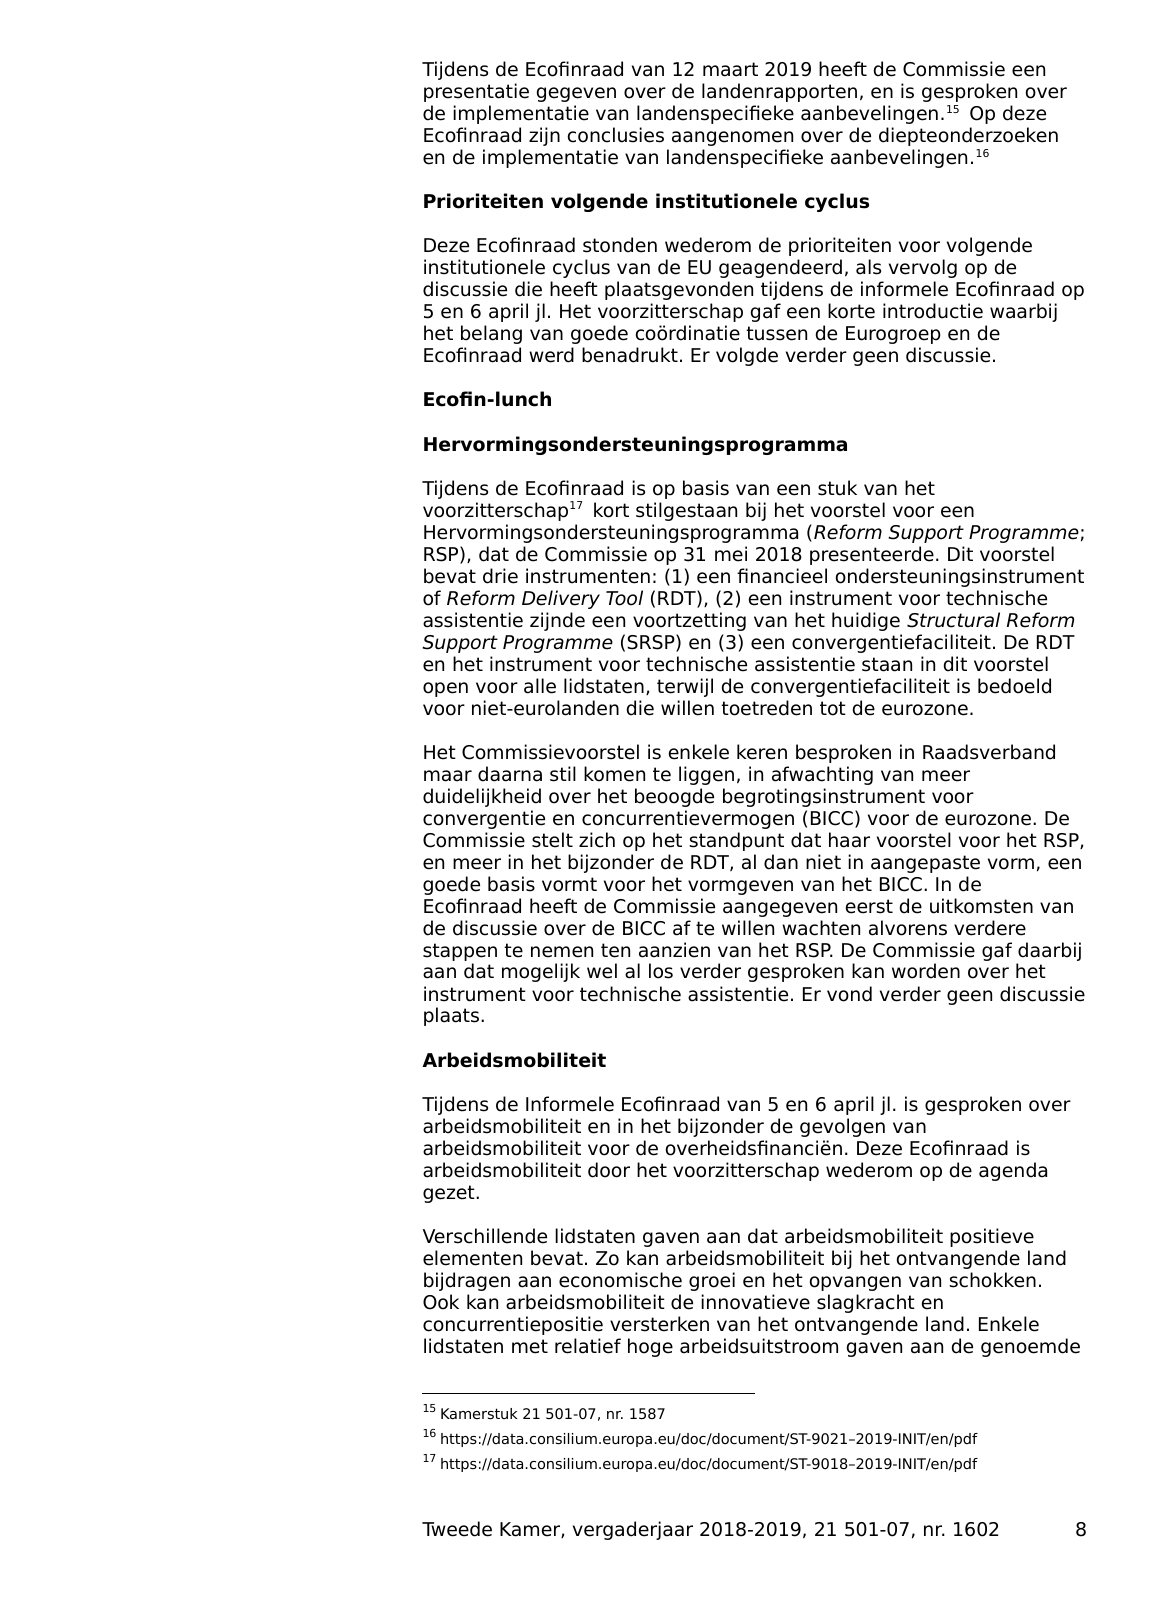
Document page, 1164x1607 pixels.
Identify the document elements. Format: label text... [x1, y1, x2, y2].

text Tijdens de Ecofinraad is op basis van een stuk van het voorzitterschap kort stilgestaan bij het voorstel voor een Hervormingsondersteuningsprogramma (Reform Support Programme; RSP), dat de Commissie op 31 mei 2018 presenteerde. Dit voorstel bevat drie instrumenten: (1) een financieel ondersteuningsinstrument of Reform Delivery Tool (RDT), (2) een instrument voor technische assistentie zijnde een voortzetting van het huidige Structural Reform Support Programme (SRSP) en (3) een convergentiefaciliteit. De RDT en het instrument voor technische assistentie staan in dit voorstel open voor alle lidstaten, terwijl de convergentiefaciliteit is bedoeld voor niet-eurolanden die willen toetreden tot de eurozone. [422, 478, 1087, 719]
text Deze Ecofinraad stonden wederom de prioriteiten voor volgende institutionele cyclus van de EU geagendeerd, als vervolg op de discussie die heeft plaatsgevonden tijdens de informele Ecofinraad op 5 en 6 april jl. Het voorzitterschap gaf een korte introductie waarbij het belang van goede coördinatie tussen de Eurogroep en de Ecofinraad werd benadrukt. Er volgde verder geen discussie. [422, 235, 1087, 367]
text Tijdens de Informele Ecofinraad van 5 en 6 april jl. is gesproken over arbeidsmobiliteit en in het bijzonder de gevolgen van arbeidsmobiliteit voor de overheidsfinanciën. Deze Ecofinraad is arbeidsmobiliteit door het voorzitterschap wederom op de agenda gezet. [422, 1094, 1087, 1204]
subtitle Hervormingsondersteuningsprogramma [422, 433, 1087, 456]
text Kamerstuk 21 501-07, nr. 1587 [422, 1402, 1087, 1424]
text Verschillende lidstaten gaven aan dat arbeidsmobiliteit positieve elementen bevat. Zo kan arbeidsmobiliteit bij het ontvangende land bijdragen aan economische groei en het opvangen van schokken. Ook kan arbeidsmobiliteit de innovatieve slagkracht en concurrentiepositie versterken van het ontvangende land. Enkele lidstaten met relatief hoge arbeidsuitstroom gaven aan de genoemde [422, 1226, 1087, 1358]
text https://data.consilium.europa.eu/doc/document/ST-9018–2019-INIT/en/pdf [422, 1452, 1087, 1474]
subtitle Ecofin-lunch [422, 389, 1087, 411]
subtitle Prioriteiten volgende institutionele cyclus [422, 191, 1087, 213]
subtitle Arbeidsmobiliteit [422, 1049, 1087, 1072]
text Tijdens de Ecofinraad van 12 maart 2019 heeft de Commissie een presentatie gegeven over de landenrapporten, en is gesproken over de implementatie van landenspecifieke aanbevelingen. Op deze Ecofinraad zijn conclusies aangenomen over de diepteonderzoeken en de implementatie van landenspecifieke aanbevelingen. [422, 59, 1087, 169]
text Het Commissievoorstel is enkele keren besproken in Raadsverband maar daarna stil komen te liggen, in afwachting van meer duidelijkheid over het beoogde begrotingsinstrument voor convergentie en concurrentievermogen (BICC) voor de eurozone. De Commissie stelt zich op het standpunt dat haar voorstel voor het RSP, en meer in het bijzonder de RDT, al dan niet in aangepaste vorm, een goede basis vormt voor het vormgeven van het BICC. In de Ecofinraad heeft de Commissie aangegeven eerst de uitkomsten van de discussie over de BICC af te willen wachten alvorens verdere stappen te nemen ten aanzien van het RSP. De Commissie gaf daarbij aan dat mogelijk wel al los verder gesproken kan worden over het instrument voor technische assistentie. Er vond verder geen discussie plaats. [422, 742, 1087, 1027]
text https://data.consilium.europa.eu/doc/document/ST-9021–2019-INIT/en/pdf [422, 1427, 1087, 1449]
